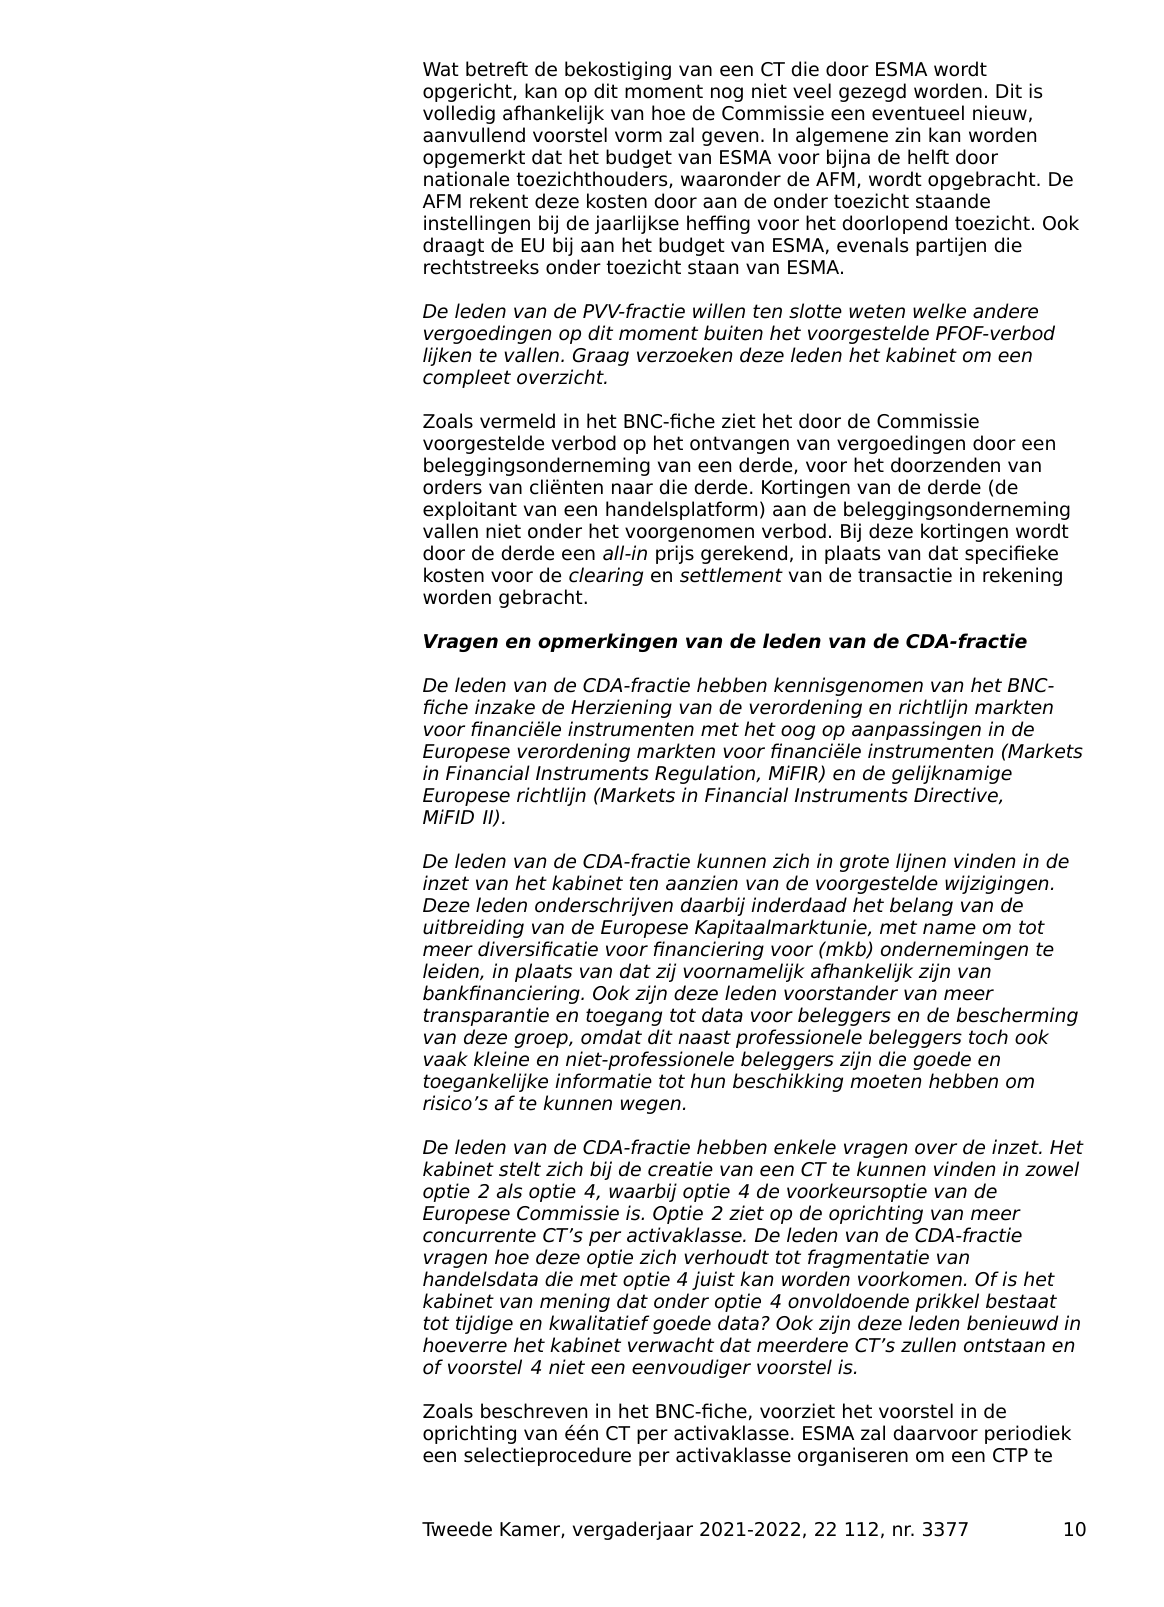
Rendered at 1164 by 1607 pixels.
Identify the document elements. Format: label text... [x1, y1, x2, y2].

text Zoals vermeld in het BNC-fiche ziet het door de Commissie voorgestelde verbod op het ontvangen van vergoedingen door een beleggingsonderneming van een derde, voor het doorzenden van orders van cliënten naar die derde. Kortingen van de derde (de exploitant van een handelsplatform) aan de beleggingsonderneming vallen niet onder het voorgenomen verbod. Bij deze kortingen wordt door de derde een all-in prijs gerekend, in plaats van dat specifieke kosten voor de clearing en settlement van de transactie in rekening worden gebracht. [422, 411, 1087, 609]
text De leden van de CDA-fractie kunnen zich in grote lijnen vinden in de inzet van het kabinet ten aanzien van de voorgestelde wijzigingen. Deze leden onderschrijven daarbij inderdaad het belang van de uitbreiding van de Europese Kapitaalmarktunie, met name om tot meer diversificatie voor financiering voor (mkb) ondernemingen te leiden, in plaats van dat zij voornamelijk afhankelijk zijn van bankfinanciering. Ook zijn deze leden voorstander van meer transparantie en toegang tot data voor beleggers en de bescherming van deze groep, omdat dit naast professionele beleggers toch ook vaak kleine en niet-professionele beleggers zijn die goede en toegankelijke informatie tot hun beschikking moeten hebben om risico’s af te kunnen wegen. [422, 851, 1087, 1115]
text Zoals beschreven in het BNC-fiche, voorziet het voorstel in de oprichting van één CT per activaklasse. ESMA zal daarvoor periodiek een selectieprocedure per activaklasse organiseren om een CTP te [422, 1401, 1087, 1467]
text De leden van de CDA-fractie hebben enkele vragen over de inzet. Het kabinet stelt zich bij de creatie van een CT te kunnen vinden in zowel optie 2 als optie 4, waarbij optie 4 de voorkeursoptie van de Europese Commissie is. Optie 2 ziet op de oprichting van meer concurrente CT’s per activaklasse. De leden van de CDA-fractie vragen hoe deze optie zich verhoudt tot fragmentatie van handelsdata die met optie 4 juist kan worden voorkomen. Of is het kabinet van mening dat onder optie 4 onvoldoende prikkel bestaat tot tijdige en kwalitatief goede data? Ook zijn deze leden benieuwd in hoeverre het kabinet verwacht dat meerdere CT’s zullen ontstaan en of voorstel 4 niet een eenvoudiger voorstel is. [422, 1137, 1087, 1379]
text De leden van de PVV-fractie willen ten slotte weten welke andere vergoedingen op dit moment buiten het voorgestelde PFOF-verbod lijken te vallen. Graag verzoeken deze leden het kabinet om een compleet overzicht. [422, 301, 1087, 389]
text Wat betreft de bekostiging van een CT die door ESMA wordt opgericht, kan op dit moment nog niet veel gezegd worden. Dit is volledig afhankelijk van hoe de Commissie een eventueel nieuw, aanvullend voorstel vorm zal geven. In algemene zin kan worden opgemerkt dat het budget van ESMA voor bijna de helft door nationale toezichthouders, waaronder de AFM, wordt opgebracht. De AFM rekent deze kosten door aan de onder toezicht staande instellingen bij de jaarlijkse heffing voor het doorlopend toezicht. Ook draagt de EU bij aan het budget van ESMA, evenals partijen die rechtstreeks onder toezicht staan van ESMA. [422, 59, 1087, 279]
subtitle Vragen en opmerkingen van de leden van de CDA-fractie [422, 631, 1087, 653]
text De leden van de CDA-fractie hebben kennisgenomen van het BNC-fiche inzake de Herziening van de verordening en richtlijn markten voor financiële instrumenten met het oog op aanpassingen in de Europese verordening markten voor financiële instrumenten (Markets in Financial Instruments Regulation, MiFIR) en de gelijknamige Europese richtlijn (Markets in Financial Instruments Directive, MiFID II). [422, 675, 1087, 829]
